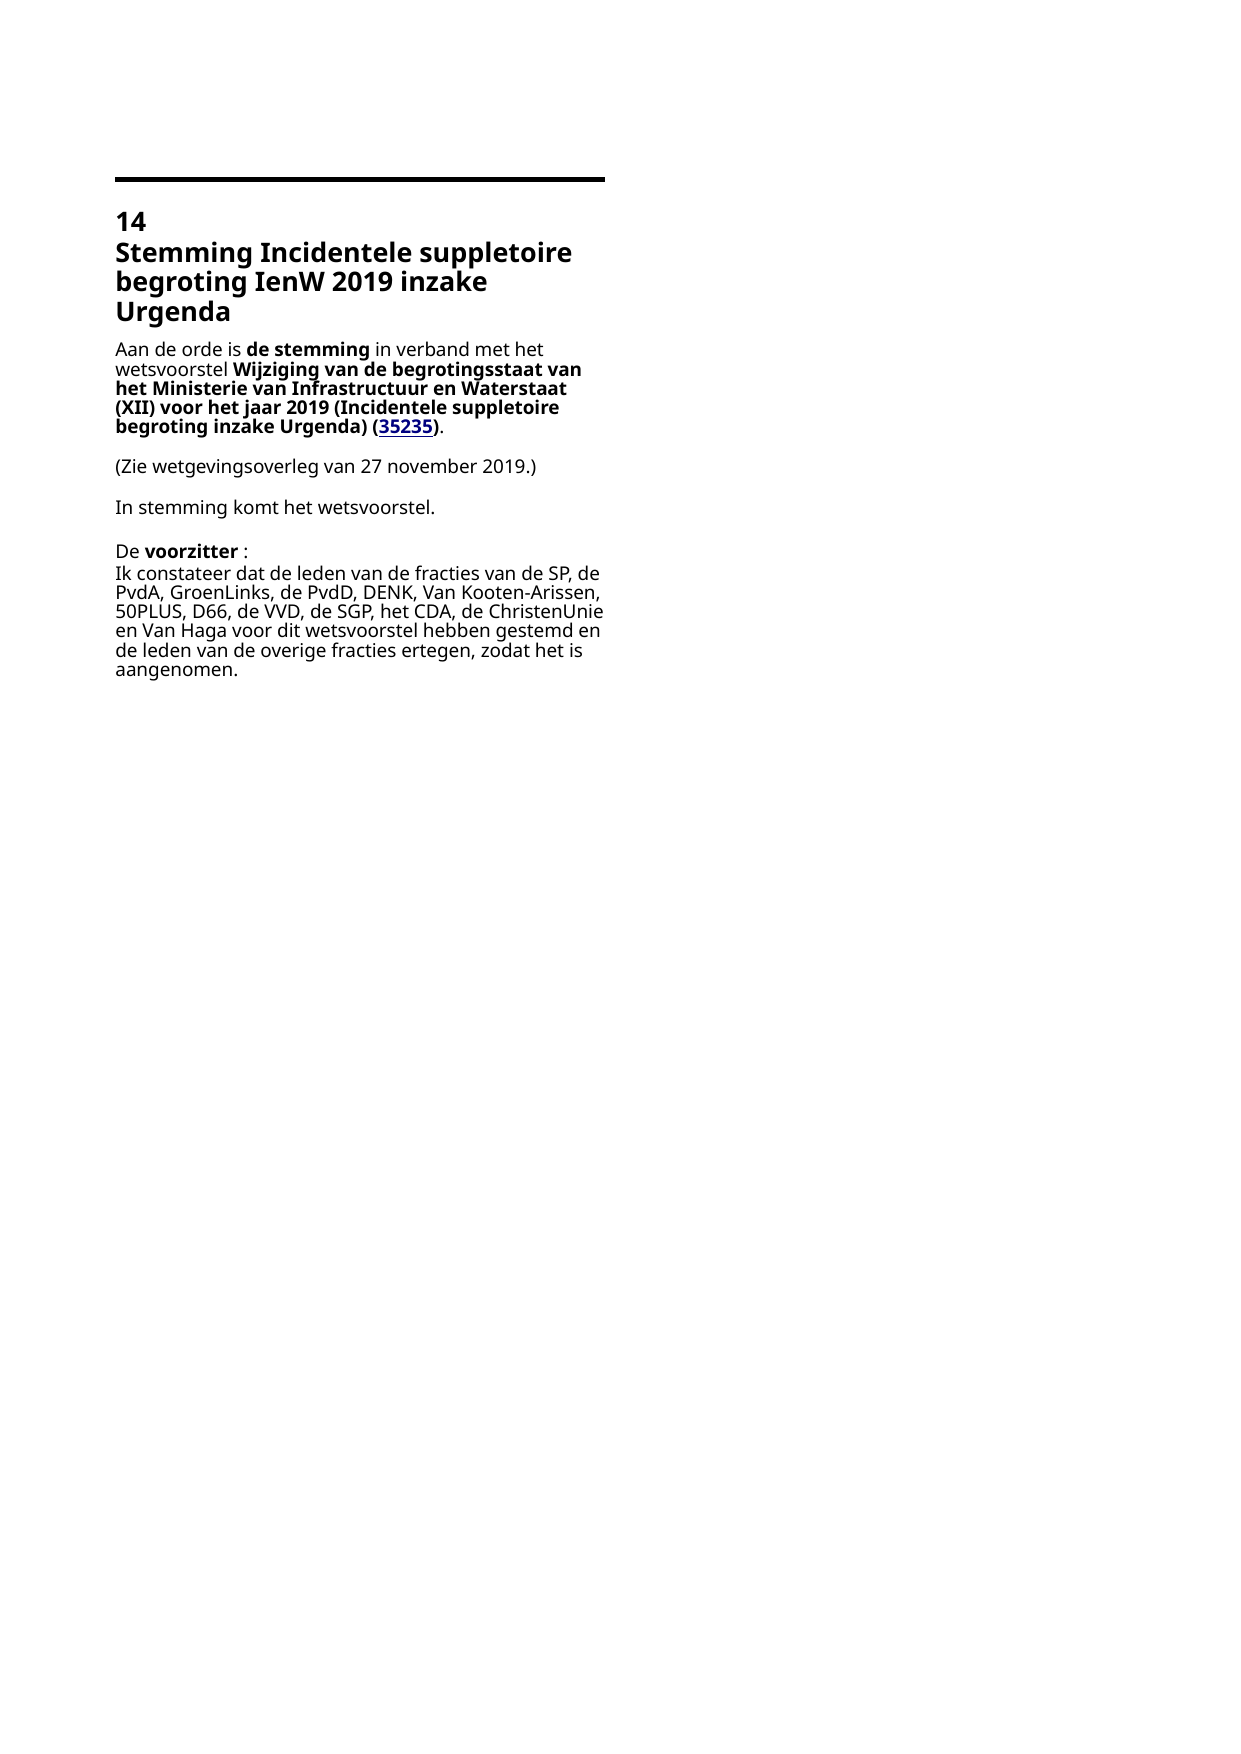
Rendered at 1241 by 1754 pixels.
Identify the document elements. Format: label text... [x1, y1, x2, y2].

text In stemming komt het wetsvoorstel. [115, 499, 605, 518]
text (Zie wetgevingsoverleg van 27 november 2019.) [115, 458, 605, 478]
text 14 [115, 203, 605, 239]
text Stemming Incidentele suppletoire begroting IenW 2019 inzake Urgenda [115, 239, 605, 341]
text De voorzitter : [115, 539, 605, 564]
text Aan de orde is de stemming in verband met het wetsvoorstel Wijziging van de begrotingsstaat van het Ministerie van Infrastructuur en Waterstaat (XII) voor het jaar 2019 (Incidentele suppletoire begroting inzake Urgenda) (35235). [115, 341, 605, 438]
text Ik constateer dat de leden van de fracties van de SP, de PvdA, GroenLinks, de PvdD, DENK, Van Kooten-Arissen, 50PLUS, D66, de VVD, de SGP, het CDA, de ChristenUnie en Van Haga voor dit wetsvoorstel hebben gestemd en de leden van de overige fracties ertegen, zodat het is aangenomen. [115, 564, 605, 680]
